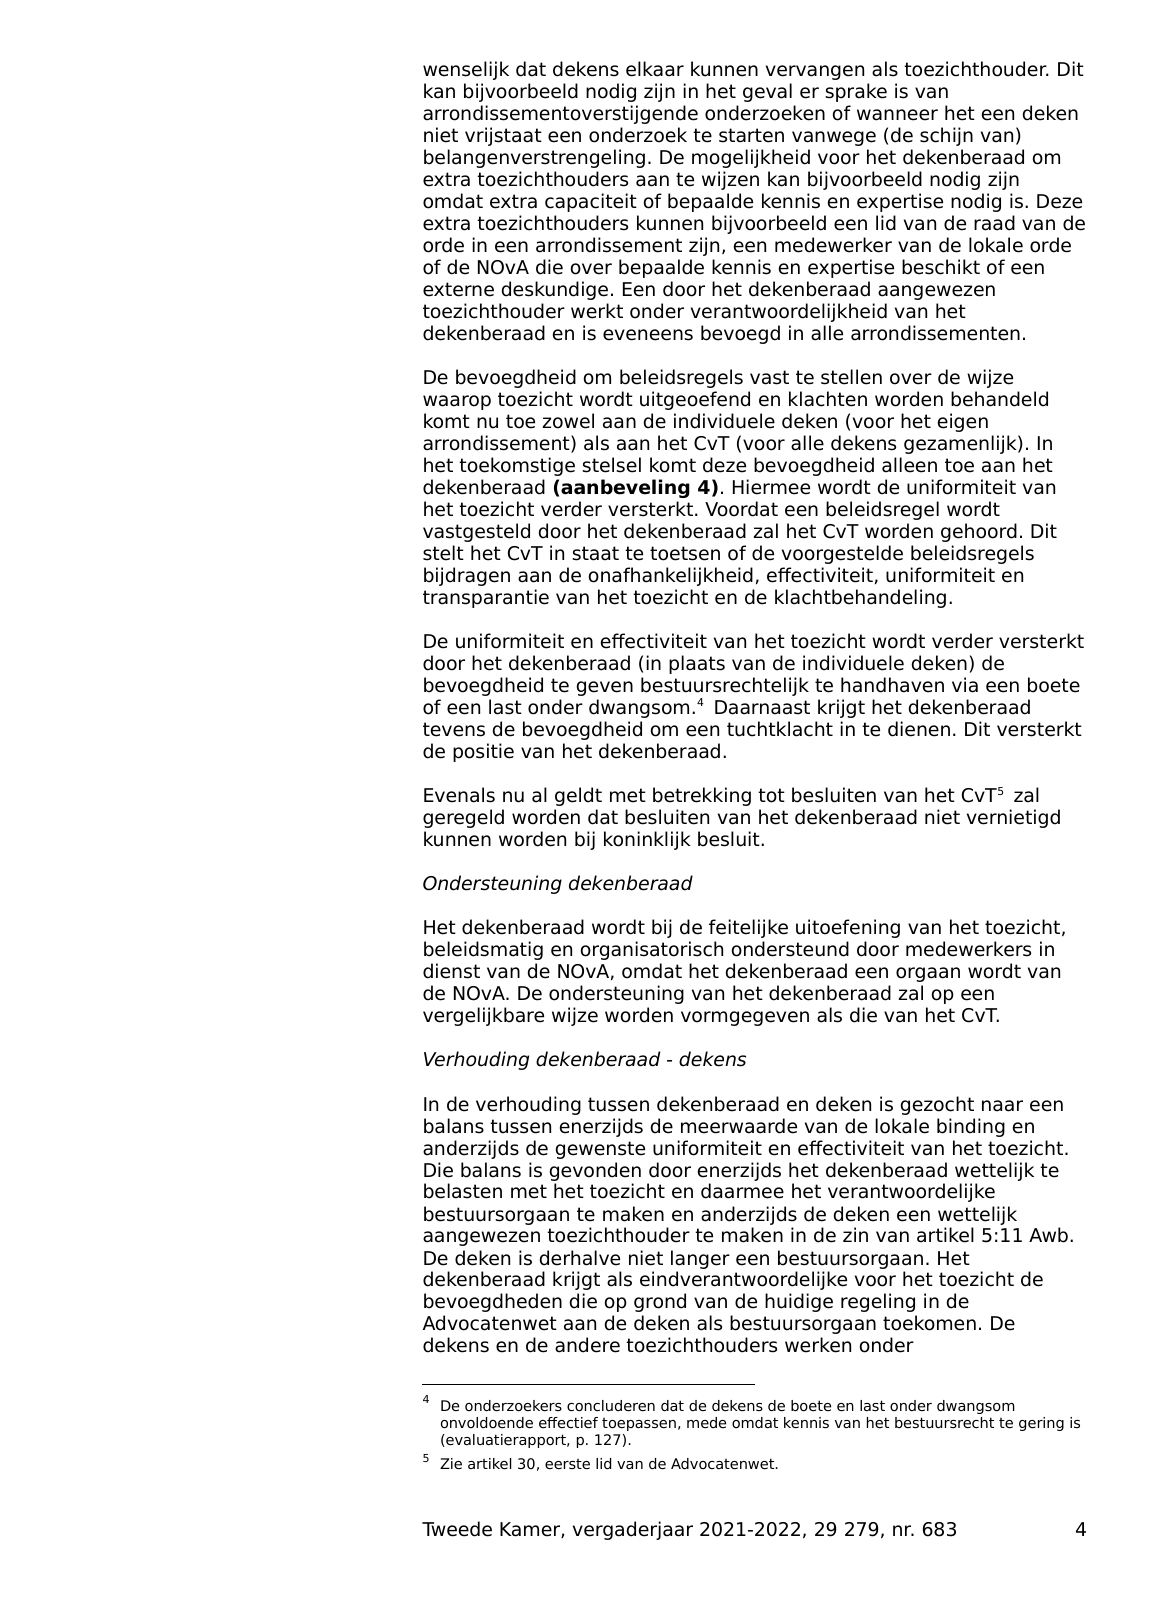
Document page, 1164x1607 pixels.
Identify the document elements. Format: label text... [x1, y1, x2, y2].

text De uniformiteit en effectiviteit van het toezicht wordt verder versterkt door het dekenberaad (in plaats van de individuele deken) de bevoegdheid te geven bestuursrechtelijk te handhaven via een boete of een last onder dwangsom. Daarnaast krijgt het dekenberaad tevens de bevoegdheid om een tuchtklacht in te dienen. Dit versterkt de positie van het dekenberaad. [422, 631, 1087, 763]
text De bevoegdheid om beleidsregels vast te stellen over de wijze waarop toezicht wordt uitgeoefend en klachten worden behandeld komt nu toe zowel aan de individuele deken (voor het eigen arrondissement) als aan het CvT (voor alle dekens gezamenlijk). In het toekomstige stelsel komt deze bevoegdheid alleen toe aan het dekenberaad (aanbeveling 4). Hiermee wordt de uniformiteit van het toezicht verder versterkt. Voordat een beleidsregel wordt vastgesteld door het dekenberaad zal het CvT worden gehoord. Dit stelt het CvT in staat te toetsen of de voorgestelde beleidsregels bijdragen aan de onafhankelijkheid, effectiviteit, uniformiteit en transparantie van het toezicht en de klachtbehandeling. [422, 367, 1087, 609]
text De onderzoekers concluderen dat de dekens de boete en last onder dwangsom onvoldoende effectief toepassen, mede omdat kennis van het bestuursrecht te gering is (evaluatierapport, p. 127). [422, 1393, 1087, 1449]
subtitle Verhouding dekenberaad - dekens [422, 1049, 1087, 1071]
text In de verhouding tussen dekenberaad en deken is gezocht naar een balans tussen enerzijds de meerwaarde van de lokale binding en anderzijds de gewenste uniformiteit en effectiviteit van het toezicht. Die balans is gevonden door enerzijds het dekenberaad wettelijk te belasten met het toezicht en daarmee het verantwoordelijke bestuursorgaan te maken en anderzijds de deken een wettelijk aangewezen toezichthouder te maken in de zin van artikel 5:11 Awb. De deken is derhalve niet langer een bestuursorgaan. Het dekenberaad krijgt als eindverantwoordelijke voor het toezicht de bevoegdheden die op grond van de huidige regeling in de Advocatenwet aan de deken als bestuursorgaan toekomen. De dekens en de andere toezichthouders werken onder [422, 1093, 1087, 1357]
text Evenals nu al geldt met betrekking tot besluiten van het CvT zal geregeld worden dat besluiten van het dekenberaad niet vernietigd kunnen worden bij koninklijk besluit. [422, 785, 1087, 851]
subtitle Ondersteuning dekenberaad [422, 873, 1087, 895]
text wenselijk dat dekens elkaar kunnen vervangen als toezichthouder. Dit kan bijvoorbeeld nodig zijn in het geval er sprake is van arrondissementoverstijgende onderzoeken of wanneer het een deken niet vrijstaat een onderzoek te starten vanwege (de schijn van) belangenverstrengeling. De mogelijkheid voor het dekenberaad om extra toezichthouders aan te wijzen kan bijvoorbeeld nodig zijn omdat extra capaciteit of bepaalde kennis en expertise nodig is. Deze extra toezichthouders kunnen bijvoorbeeld een lid van de raad van de orde in een arrondissement zijn, een medewerker van de lokale orde of de NOvA die over bepaalde kennis en expertise beschikt of een externe deskundige. Een door het dekenberaad aangewezen toezichthouder werkt onder verantwoordelijkheid van het dekenberaad en is eveneens bevoegd in alle arrondissementen. [422, 59, 1087, 345]
text Zie artikel 30, eerste lid van de Advocatenwet. [422, 1452, 1087, 1474]
text Het dekenberaad wordt bij de feitelijke uitoefening van het toezicht, beleidsmatig en organisatorisch ondersteund door medewerkers in dienst van de NOvA, omdat het dekenberaad een orgaan wordt van de NOvA. De ondersteuning van het dekenberaad zal op een vergelijkbare wijze worden vormgegeven als die van het CvT. [422, 917, 1087, 1027]
